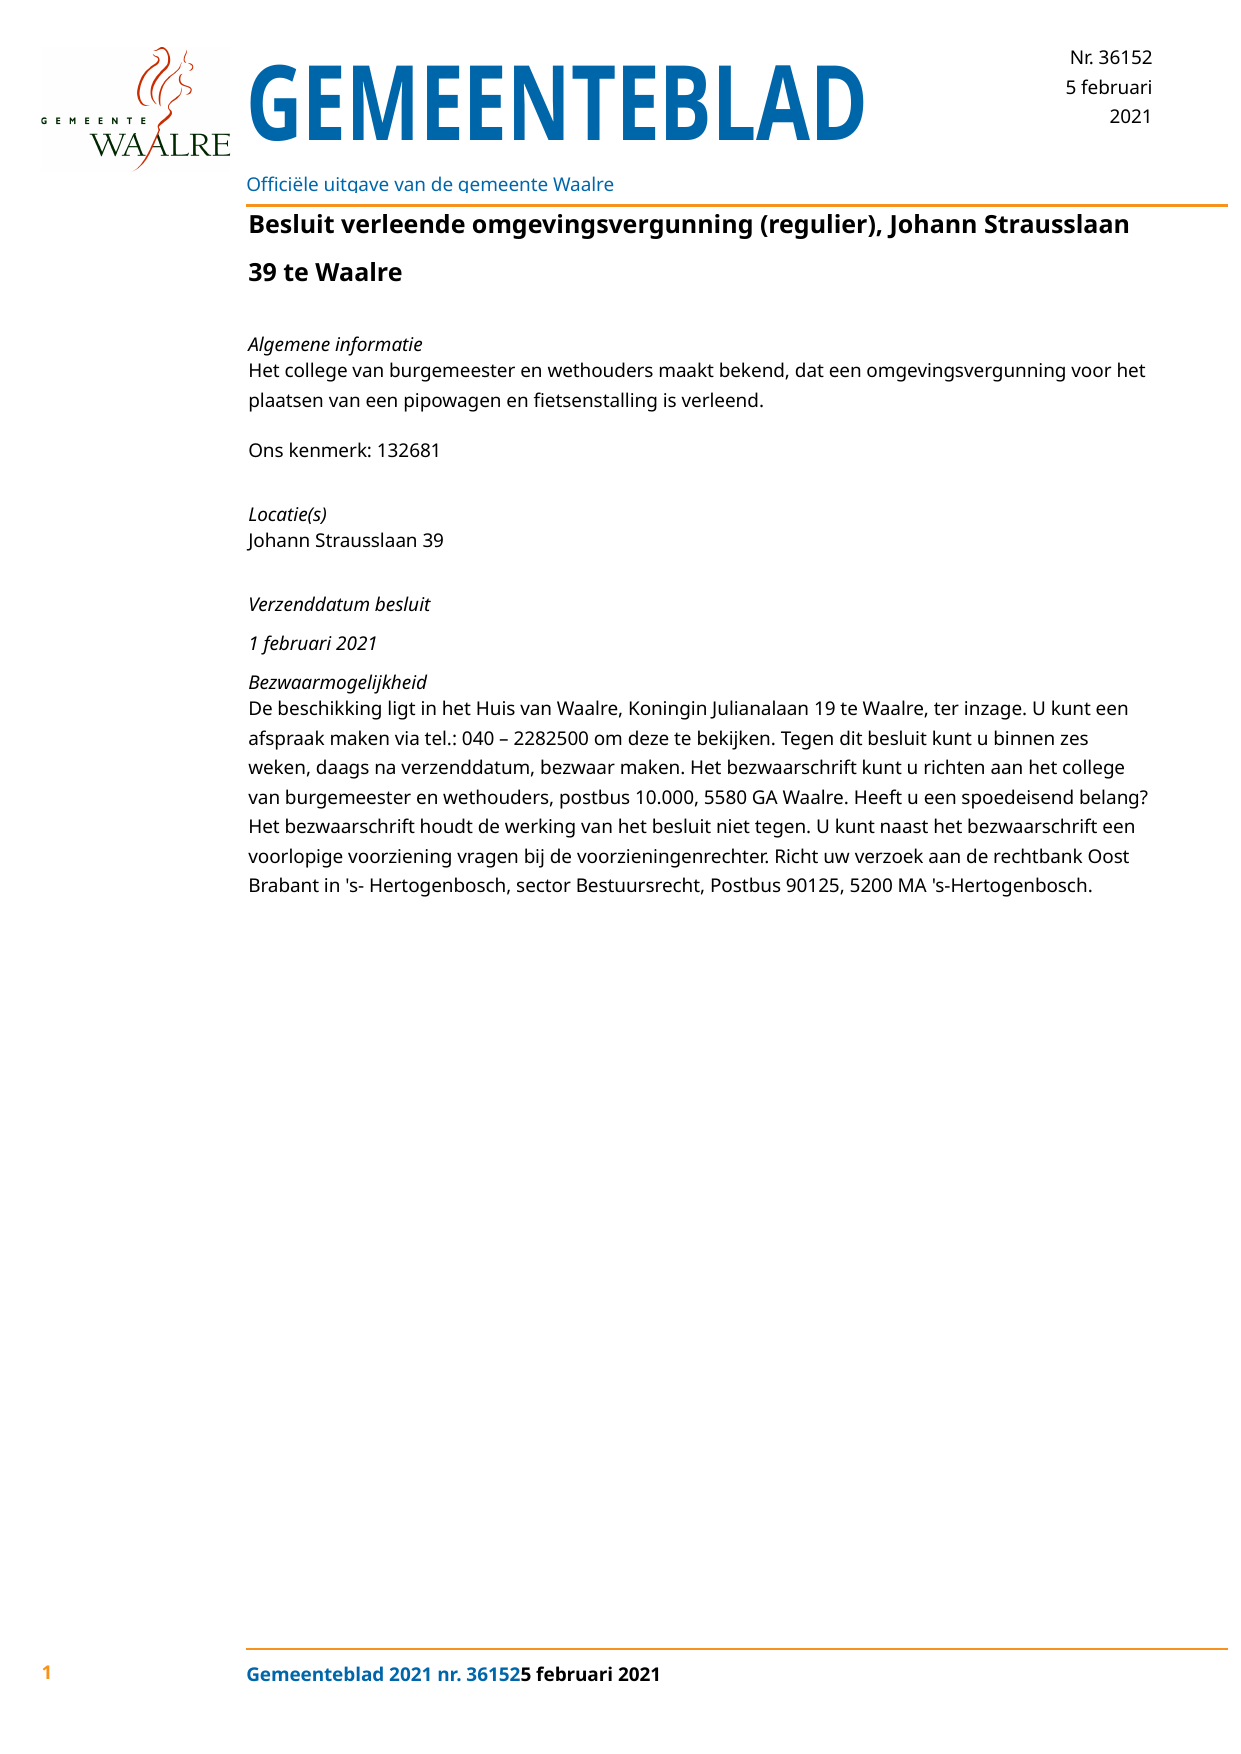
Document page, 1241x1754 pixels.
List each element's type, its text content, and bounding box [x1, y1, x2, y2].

picture [41, 47, 231, 172]
text Besluit verleende omgevingsvergunning (regulier), Johann Strausslaan 39 te Waalre [248, 207, 1152, 288]
text Johann Strausslaan 39 [248, 527, 1152, 553]
text Algemene informatie [248, 331, 1152, 357]
text Het college van burgemeester en wethouders maakt bekend, dat een omgevingsvergunning voor het plaatsen van een pipowagen en fietsenstalling is verleend. [248, 357, 1152, 412]
text Bezwaarmogelijkheid [248, 669, 1152, 695]
text Ons kenmerk: 132681 [248, 437, 1152, 463]
text Locatie(s) [248, 501, 1152, 527]
text De beschikking ligt in het Huis van Waalre, Koningin Julianalaan 19 te Waalre, ter inzage. U kunt een afspraak maken via tel.: 040 – 2282500 om deze te bekijken. Tegen dit besluit kunt u binnen zes weken, daags na verzenddatum, bezwaar maken. Het bezwaarschrift kunt u richten aan het college van burgemeester en wethouders, postbus 10.000, 5580 GA Waalre. Heeft u een spoedeisend belang? Het bezwaarschrift houdt de werking van het besluit niet tegen. U kunt naast het bezwaarschrift een voorlopige voorziening vragen bij de voorzieningenrechter. Richt uw verzoek aan de rechtbank Oost Brabant in 's- Hertogenbosch, sector Bestuursrecht, Postbus 90125, 5200 MA 's-Hertogenbosch. [248, 695, 1152, 898]
text 1 februari 2021 [248, 630, 1152, 656]
text Verzenddatum besluit [248, 591, 1152, 617]
